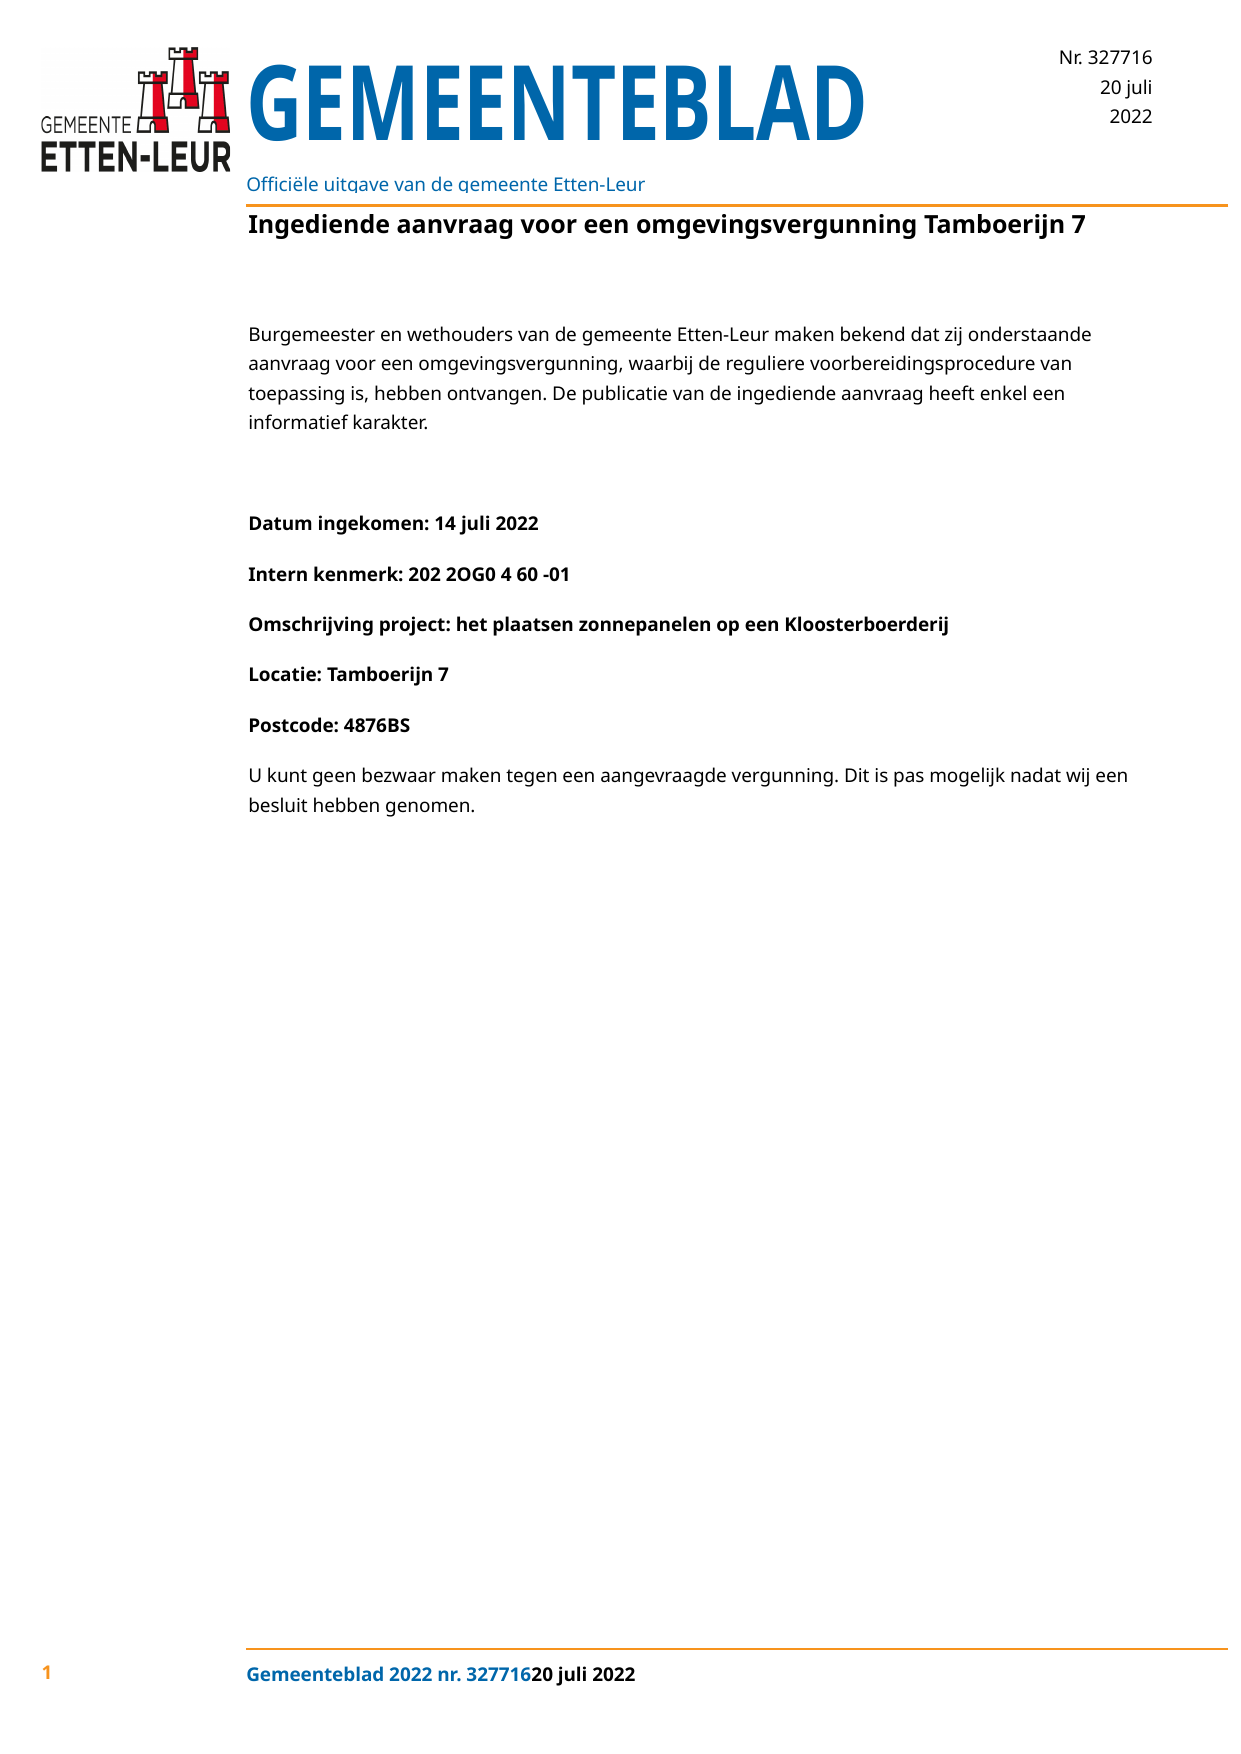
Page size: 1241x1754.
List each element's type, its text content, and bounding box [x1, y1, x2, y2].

text Datum ingekomen: 14 juli 2022 [248, 510, 1152, 536]
text Locatie: Tamboerijn 7 [248, 662, 1152, 687]
text Omschrijving project: het plaatsen zonnepanelen op een Kloosterboerderij [248, 611, 1152, 637]
text Ingediende aanvraag voor een omgevingsvergunning Tamboerijn 7 [248, 207, 1152, 241]
text Burgemeester en wethouders van de gemeente Etten-Leur maken bekend dat zij onderstaande aanvraag voor een omgevingsvergunning, waarbij de reguliere voorbereidingsprocedure van toepassing is, hebben ontvangen. De publicatie van de ingediende aanvraag heeft enkel een informatief karakter. [248, 321, 1152, 435]
picture [41, 47, 231, 172]
text U kunt geen bezwaar maken tegen een aangevraagde vergunning. Dit is pas mogelijk nadat wij een besluit hebben genomen. [248, 762, 1152, 818]
text Postcode: 4876BS [248, 712, 1152, 738]
text Intern kenmerk: 202 2OG0 4 60 -01 [248, 561, 1152, 586]
